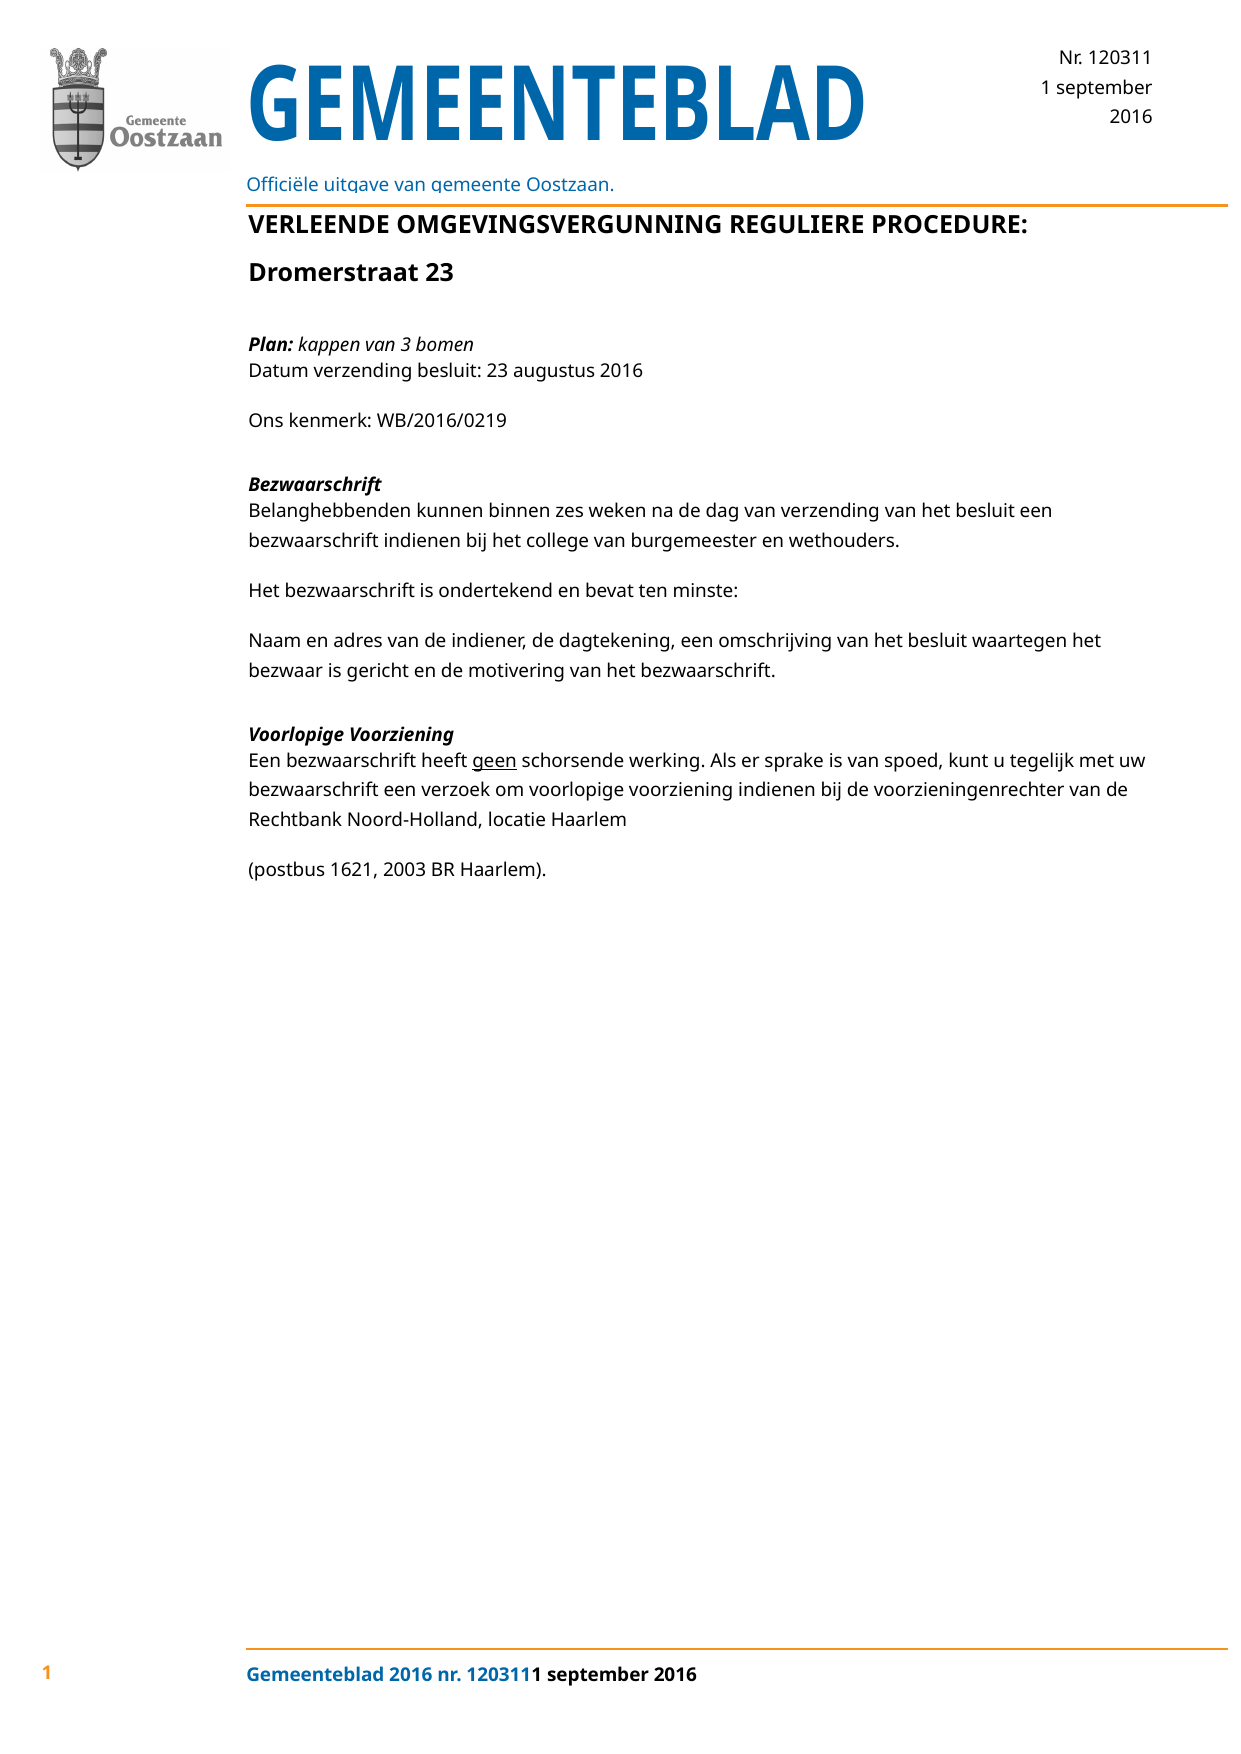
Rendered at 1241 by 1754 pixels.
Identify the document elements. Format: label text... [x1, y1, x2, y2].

text Belanghebbenden kunnen binnen zes weken na de dag van verzending van het besluit een bezwaarschrift indienen bij het college van burgemeester en wethouders. [248, 497, 1152, 553]
text Plan: kappen van 3 bomen [248, 331, 1152, 357]
text Het bezwaarschrift is ondertekend en bevat ten minste: [248, 577, 1152, 603]
text (postbus 1621, 2003 BR Haarlem). [248, 857, 1152, 882]
text Voorlopige Voorziening [248, 721, 1152, 747]
text VERLEENDE OMGEVINGSVERGUNNING REGULIERE PROCEDURE: Dromerstraat 23 [248, 207, 1152, 288]
text Een bezwaarschrift heeft geen schorsende werking. Als er sprake is van spoed, kunt u tegelijk met uw bezwaarschrift een verzoek om voorlopige voorziening indienen bij de voorzieningenrechter van de Rechtbank Noord-Holland, locatie Haarlem [248, 747, 1152, 832]
picture [41, 47, 231, 172]
text Ons kenmerk: WB/2016/0219 [248, 408, 1152, 433]
text Naam en adres van de indiener, de dagtekening, een omschrijving van het besluit waartegen het bezwaar is gericht en de motivering van het bezwaarschrift. [248, 628, 1152, 683]
text Bezwaarschrift [248, 472, 1152, 497]
text Datum verzending besluit: 23 augustus 2016 [248, 357, 1152, 383]
